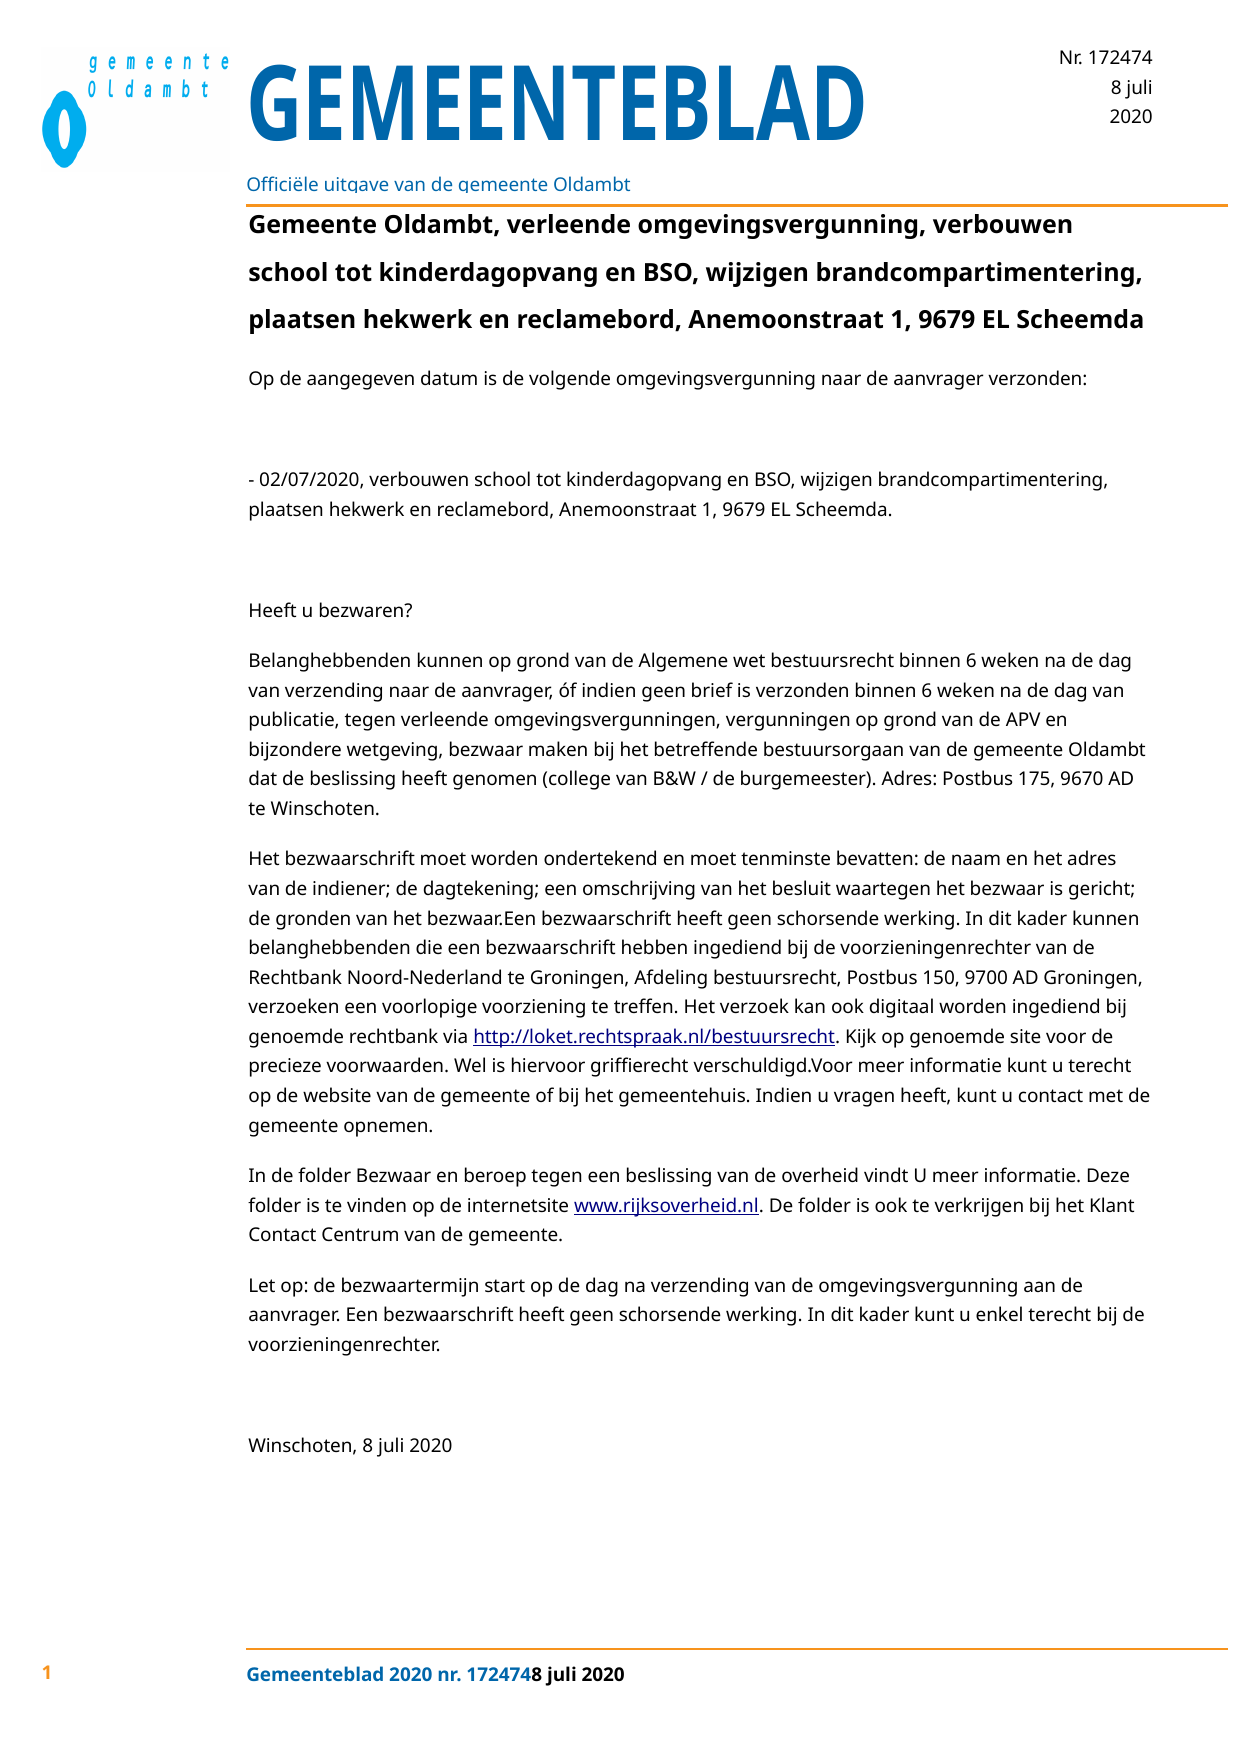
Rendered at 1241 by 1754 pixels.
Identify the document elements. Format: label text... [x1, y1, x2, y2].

text In de folder Bezwaar en beroep tegen een beslissing van de overheid vindt U meer informatie. Deze folder is te vinden op de internetsite www.rijksoverheid.nl. De folder is ook te verkrijgen bij het Klant Contact Centrum van de gemeente. [248, 1162, 1152, 1247]
text - 02/07/2020, verbouwen school tot kinderdagopvang en BSO, wijzigen brandcompartimentering, plaatsen hekwerk en reclamebord, Anemoonstraat 1, 9679 EL Scheemda. [248, 466, 1152, 522]
text Belanghebbenden kunnen op grond van de Algemene wet bestuursrecht binnen 6 weken na de dag van verzending naar de aanvrager, óf indien geen brief is verzonden binnen 6 weken na de dag van publicatie, tegen verleende omgevingsvergunningen, vergunningen op grond van de APV en bijzondere wetgeving, bezwaar maken bij het betreffende bestuursorgaan van de gemeente Oldambt dat de beslissing heeft genomen (college van B&W / de burgemeester). Adres: Postbus 175, 9670 AD te Winschoten. [248, 647, 1152, 821]
text Heeft u bezwaren? [248, 597, 1152, 622]
picture [41, 47, 231, 172]
text Gemeente Oldambt, verleende omgevingsvergunning, verbouwen school tot kinderdagopvang en BSO, wijzigen brandcompartimentering, plaatsen hekwerk en reclamebord, Anemoonstraat 1, 9679 EL Scheemda [248, 207, 1152, 336]
text Het bezwaarschrift moet worden ondertekend en moet tenminste bevatten: de naam en het adres van de indiener; de dagtekening; een omschrijving van het besluit waartegen het bezwaar is gericht; de gronden van het bezwaar.Een bezwaarschrift heeft geen schorsende werking. In dit kader kunnen belanghebbenden die een bezwaarschrift hebben ingediend bij de voorzieningenrechter van de Rechtbank Noord-Nederland te Groningen, Afdeling bestuursrecht, Postbus 150, 9700 AD Groningen, verzoeken een voorlopige voorziening te treffen. Het verzoek kan ook digitaal worden ingediend bij genoemde rechtbank via http://loket.rechtspraak.nl/bestuursrecht. Kijk op genoemde site voor de precieze voorwaarden. Wel is hiervoor griffierecht verschuldigd.Voor meer informatie kunt u terecht op de website van de gemeente of bij het gemeentehuis. Indien u vragen heeft, kunt u contact met de gemeente opnemen. [248, 846, 1152, 1137]
text Winschoten, 8 juli 2020 [248, 1432, 1152, 1457]
text Let op: de bezwaartermijn start op de dag na verzending van de omgevingsvergunning aan de aanvrager. Een bezwaarschrift heeft geen schorsende werking. In dit kader kunt u enkel terecht bij de voorzieningenrechter. [248, 1272, 1152, 1357]
text Op de aangegeven datum is de volgende omgevingsvergunning naar de aanvrager verzonden: [248, 366, 1152, 391]
